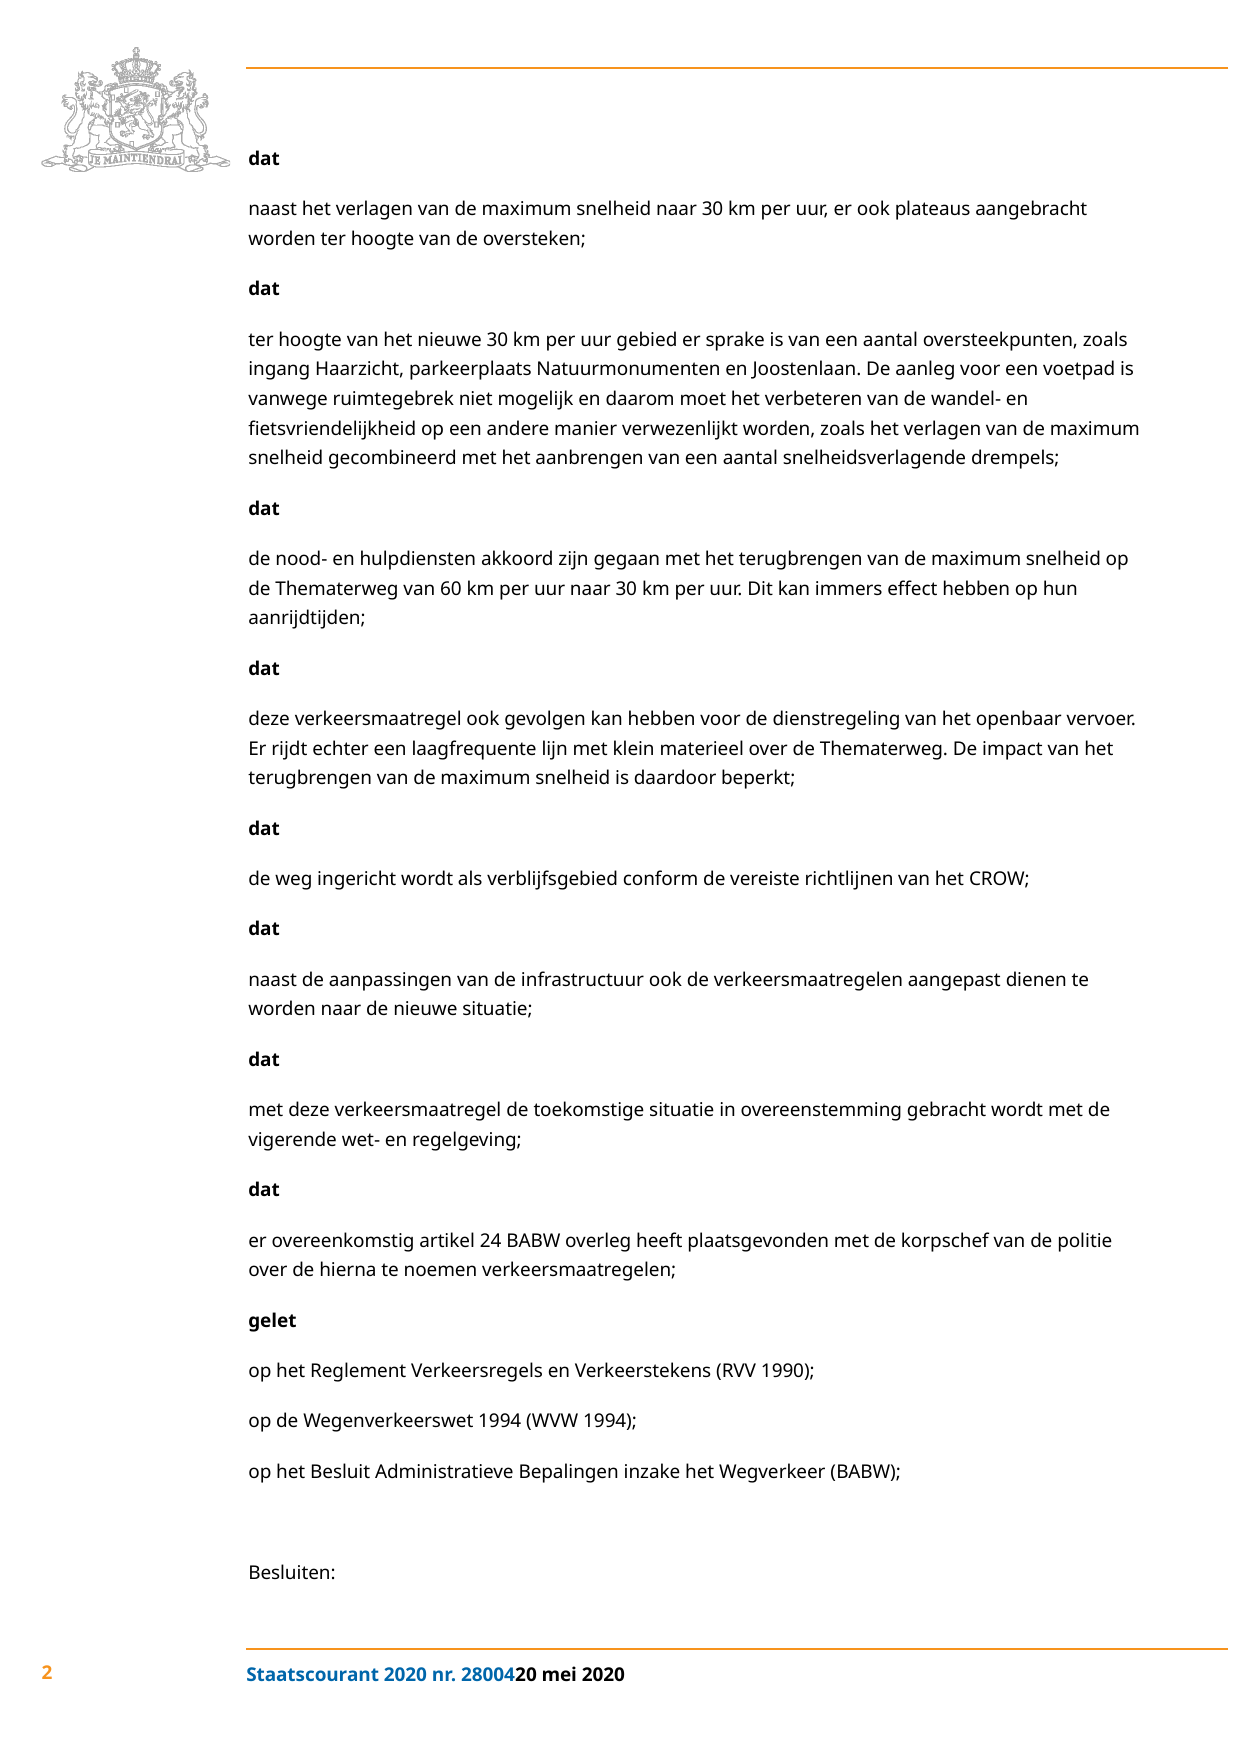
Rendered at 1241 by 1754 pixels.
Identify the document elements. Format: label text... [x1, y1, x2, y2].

text dat [248, 655, 1152, 681]
text de nood- en hulpdiensten akkoord zijn gegaan met het terugbrengen van de maximum snelheid op de Thematerweg van 60 km per uur naar 30 km per uur. Dit kan immers effect hebben op hun aanrijdtijden; [248, 545, 1152, 630]
text naast de aanpassingen van de infrastructuur ook de verkeersmaatregelen aangepast dienen te worden naar de nieuwe situatie; [248, 966, 1152, 1021]
text op het Reglement Verkeersregels en Verkeerstekens (RVV 1990); [248, 1357, 1152, 1383]
text op het Besluit Administratieve Bepalingen inzake het Wegverkeer (BABW); [248, 1458, 1152, 1484]
text dat [248, 1046, 1152, 1072]
text met deze verkeersmaatregel de toekomstige situatie in overeenstemming gebracht wordt met de vigerende wet- en regelgeving; [248, 1096, 1152, 1152]
text dat [248, 276, 1152, 301]
text dat [248, 1176, 1152, 1202]
text Besluiten: [248, 1559, 1152, 1585]
text dat [248, 815, 1152, 841]
text de weg ingericht wordt als verblijfsgebied conform de vereiste richtlijnen van het CROW; [248, 865, 1152, 891]
text op de Wegenverkeerswet 1994 (WVW 1994); [248, 1408, 1152, 1433]
text deze verkeersmaatregel ook gevolgen kan hebben voor de dienstregeling van het openbaar vervoer. Er rijdt echter een laagfrequente lijn met klein materieel over de Thematerweg. De impact van het terugbrengen van de maximum snelheid is daardoor beperkt; [248, 705, 1152, 790]
text gelet [248, 1307, 1152, 1333]
picture [41, 47, 231, 172]
text er overeenkomstig artikel 24 BABW overleg heeft plaatsgevonden met de korpschef van de politie over de hierna te noemen verkeersmaatregelen; [248, 1227, 1152, 1282]
text dat [248, 145, 1152, 171]
text dat [248, 916, 1152, 941]
text ter hoogte van het nieuwe 30 km per uur gebied er sprake is van een aantal oversteekpunten, zoals ingang Haarzicht, parkeerplaats Natuurmonumenten en Joostenlaan. De aanleg voor een voetpad is vanwege ruimtegebrek niet mogelijk en daarom moet het verbeteren van de wandel- en fietsvriendelijkheid op een andere manier verwezenlijkt worden, zoals het verlagen van de maximum snelheid gecombineerd met het aanbrengen van een aantal snelheidsverlagende drempels; [248, 326, 1152, 470]
text dat [248, 495, 1152, 521]
text naast het verlagen van de maximum snelheid naar 30 km per uur, er ook plateaus aangebracht worden ter hoogte van de oversteken; [248, 196, 1152, 251]
